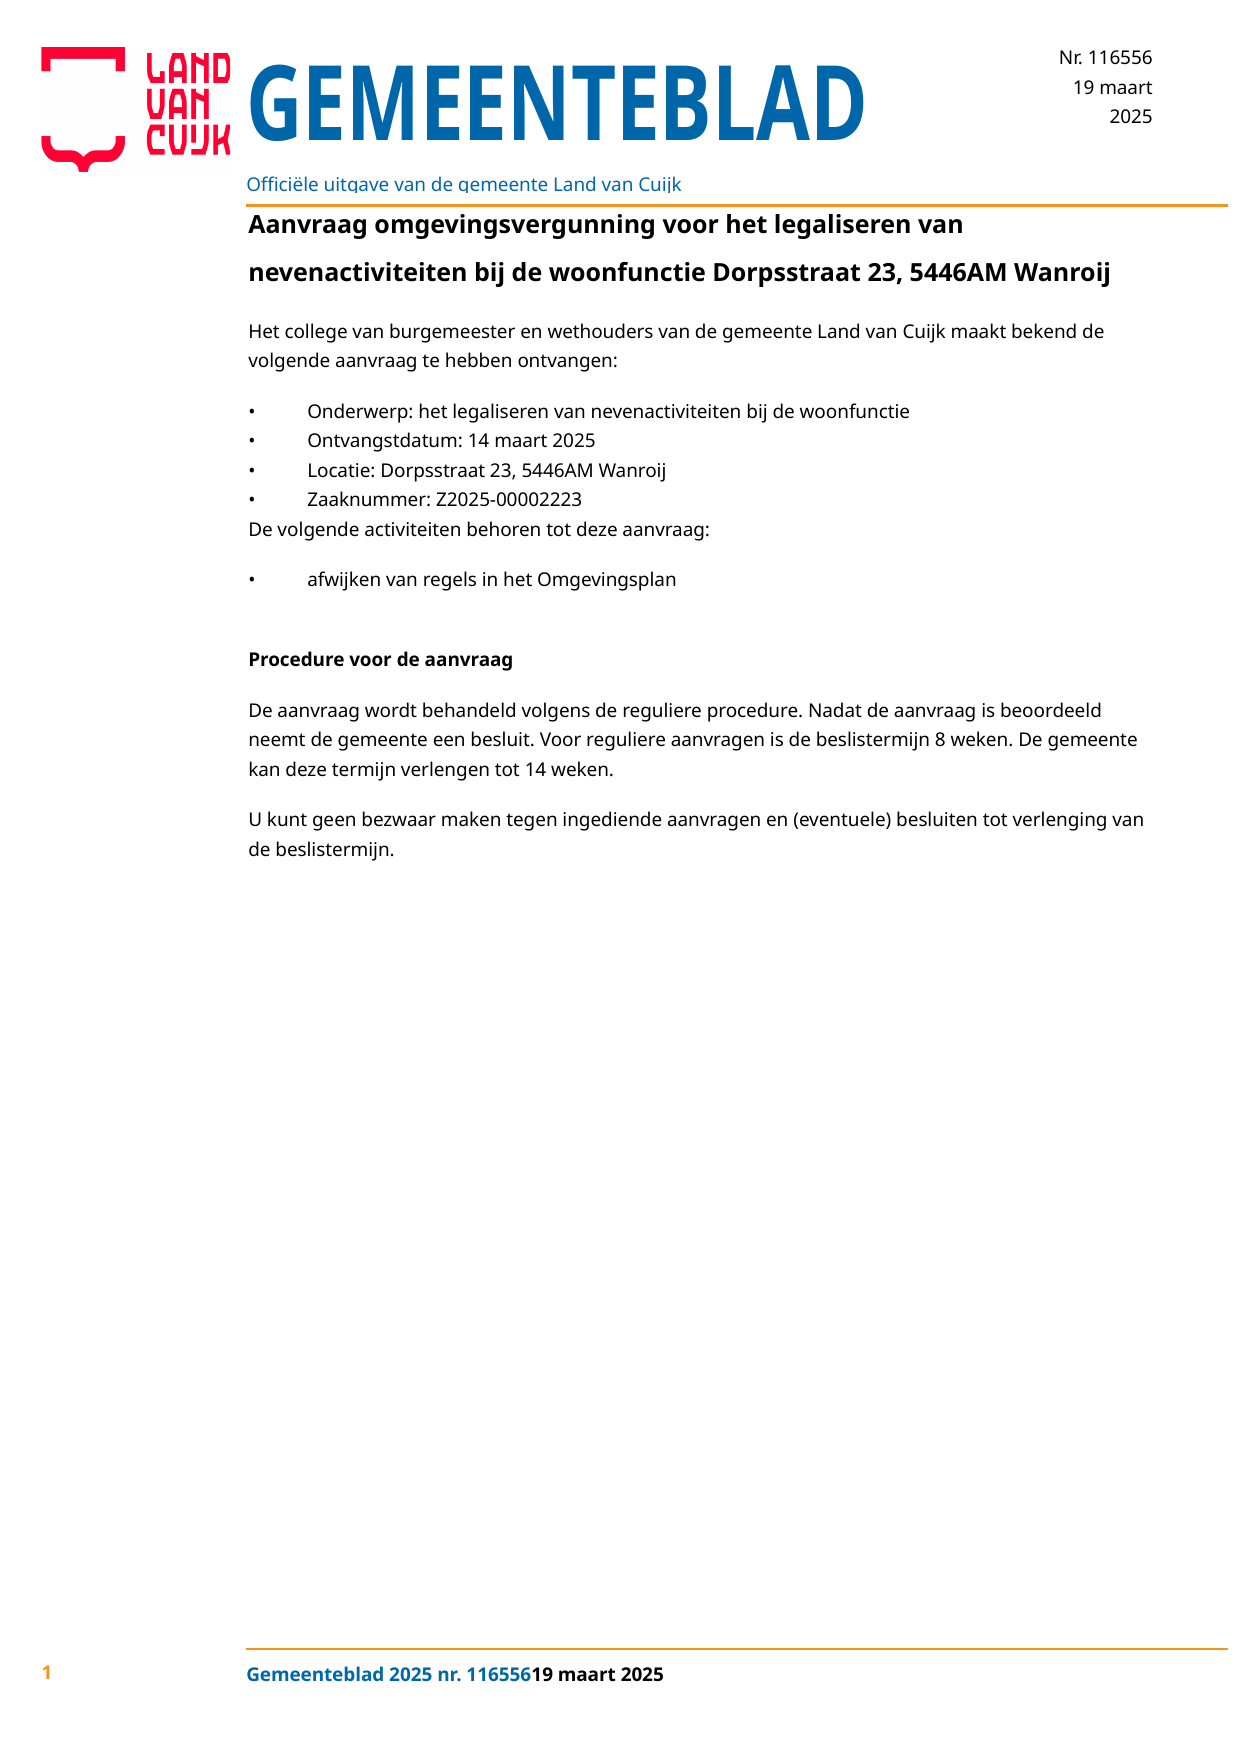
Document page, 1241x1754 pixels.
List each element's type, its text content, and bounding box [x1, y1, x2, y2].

list Zaaknummer: Z2025-00002223 [248, 487, 1152, 512]
text U kunt geen bezwaar maken tegen ingediende aanvragen en (eventuele) besluiten tot verlenging van de beslistermijn. [248, 807, 1152, 862]
list Ontvangstdatum: 14 maart 2025 [248, 427, 1152, 453]
list Locatie: Dorpsstraat 23, 5446AM Wanroij [248, 457, 1152, 483]
text Procedure voor de aanvraag [248, 647, 1152, 672]
text De aanvraag wordt behandeld volgens de reguliere procedure. Nadat de aanvraag is beoordeeld neemt de gemeente een besluit. Voor reguliere aanvragen is de beslistermijn 8 weken. De gemeente kan deze termijn verlengen tot 14 weken. [248, 697, 1152, 782]
list afwijken van regels in het Omgevingsplan [248, 567, 1152, 592]
list Onderwerp: het legaliseren van nevenactiviteiten bij de woonfunctie [248, 398, 1152, 424]
picture [41, 47, 231, 172]
text De volgende activiteiten behoren tot deze aanvraag: [248, 516, 1152, 542]
text Aanvraag omgevingsvergunning voor het legaliseren van nevenactiviteiten bij de woonfunctie Dorpsstraat 23, 5446AM Wanroij [248, 207, 1152, 288]
text Het college van burgemeester en wethouders van de gemeente Land van Cuijk maakt bekend de volgende aanvraag te hebben ontvangen: [248, 318, 1152, 373]
